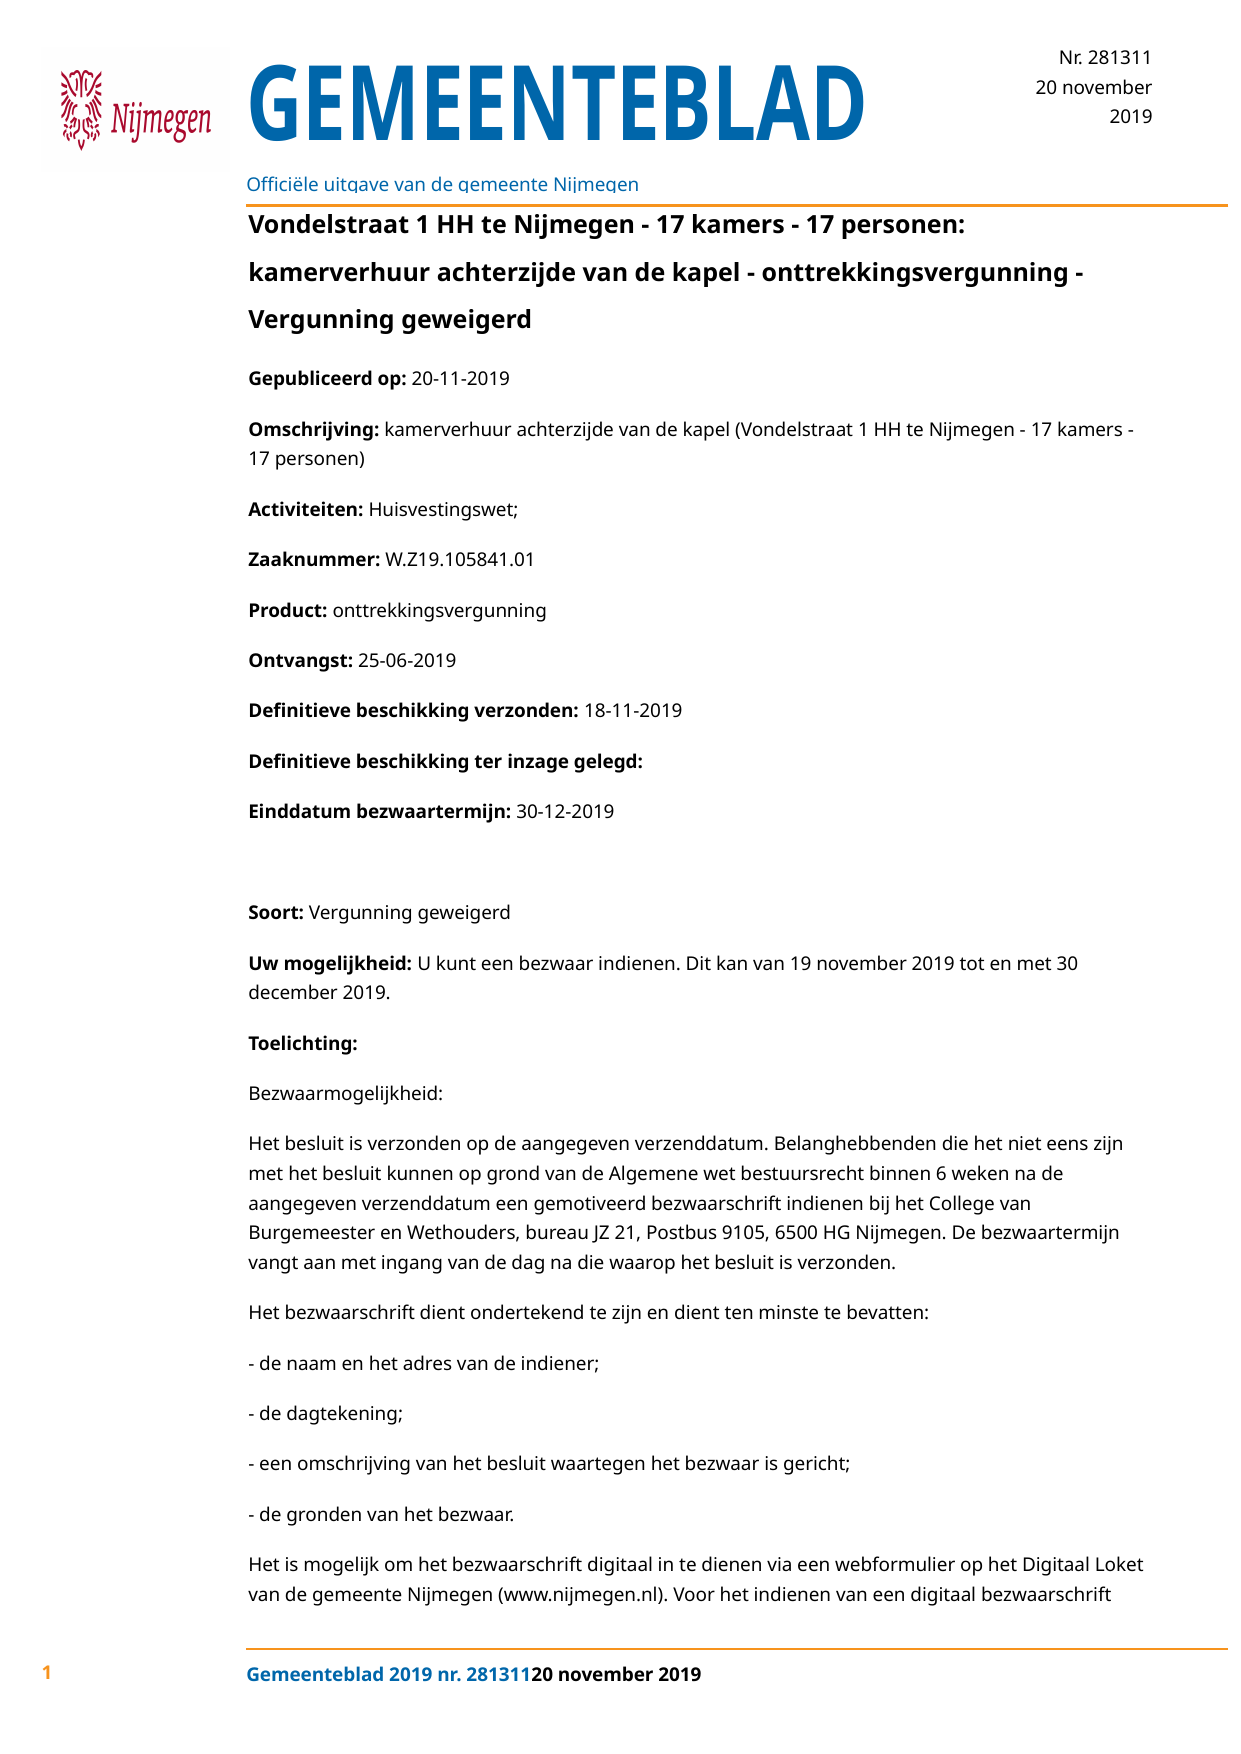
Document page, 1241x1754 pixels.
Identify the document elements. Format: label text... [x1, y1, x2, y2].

text Zaaknummer: W.Z19.105841.01 [248, 546, 1152, 572]
text Ontvangst: 25-06-2019 [248, 647, 1152, 673]
text Toelichting: [248, 1030, 1152, 1055]
text Het is mogelijk om het bezwaarschrift digitaal in te dienen via een webformulier op het Digitaal Loket van de gemeente Nijmegen (www.nijmegen.nl). Voor het indienen van een digitaal bezwaarschrift [248, 1551, 1152, 1607]
text Activiteiten: Huisvestingswet; [248, 496, 1152, 522]
text Vondelstraat 1 HH te Nijmegen - 17 kamers - 17 personen: kamerverhuur achterzijde van de kapel - onttrekkingsvergunning - Vergunning geweigerd [248, 207, 1152, 336]
text Product: onttrekkingsvergunning [248, 597, 1152, 622]
text Gepubliceerd op: 20-11-2019 [248, 366, 1152, 391]
text Soort: Vergunning geweigerd [248, 899, 1152, 925]
picture [41, 47, 231, 172]
text - de dagtekening; [248, 1400, 1152, 1426]
text Uw mogelijkheid: U kunt een bezwaar indienen. Dit kan van 19 november 2019 tot en met 30 december 2019. [248, 950, 1152, 1005]
text Bezwaarmogelijkheid: [248, 1080, 1152, 1106]
text Einddatum bezwaartermijn: 30-12-2019 [248, 798, 1152, 824]
text - de gronden van het bezwaar. [248, 1501, 1152, 1527]
text Definitieve beschikking ter inzage gelegd: [248, 748, 1152, 774]
text Definitieve beschikking verzonden: 18-11-2019 [248, 698, 1152, 723]
text - de naam en het adres van de indiener; [248, 1350, 1152, 1375]
text Het besluit is verzonden op de aangegeven verzenddatum. Belanghebbenden die het niet eens zijn met het besluit kunnen op grond van de Algemene wet bestuursrecht binnen 6 weken na de aangegeven verzenddatum een gemotiveerd bezwaarschrift indienen bij het College van Burgemeester en Wethouders, bureau JZ 21, Postbus 9105, 6500 HG Nijmegen. De bezwaartermijn vangt aan met ingang van de dag na die waarop het besluit is verzonden. [248, 1131, 1152, 1274]
text Omschrijving: kamerverhuur achterzijde van de kapel (Vondelstraat 1 HH te Nijmegen - 17 kamers - 17 personen) [248, 416, 1152, 471]
text Het bezwaarschrift dient ondertekend te zijn en dient ten minste te bevatten: [248, 1299, 1152, 1325]
text - een omschrijving van het besluit waartegen het bezwaar is gericht; [248, 1451, 1152, 1476]
